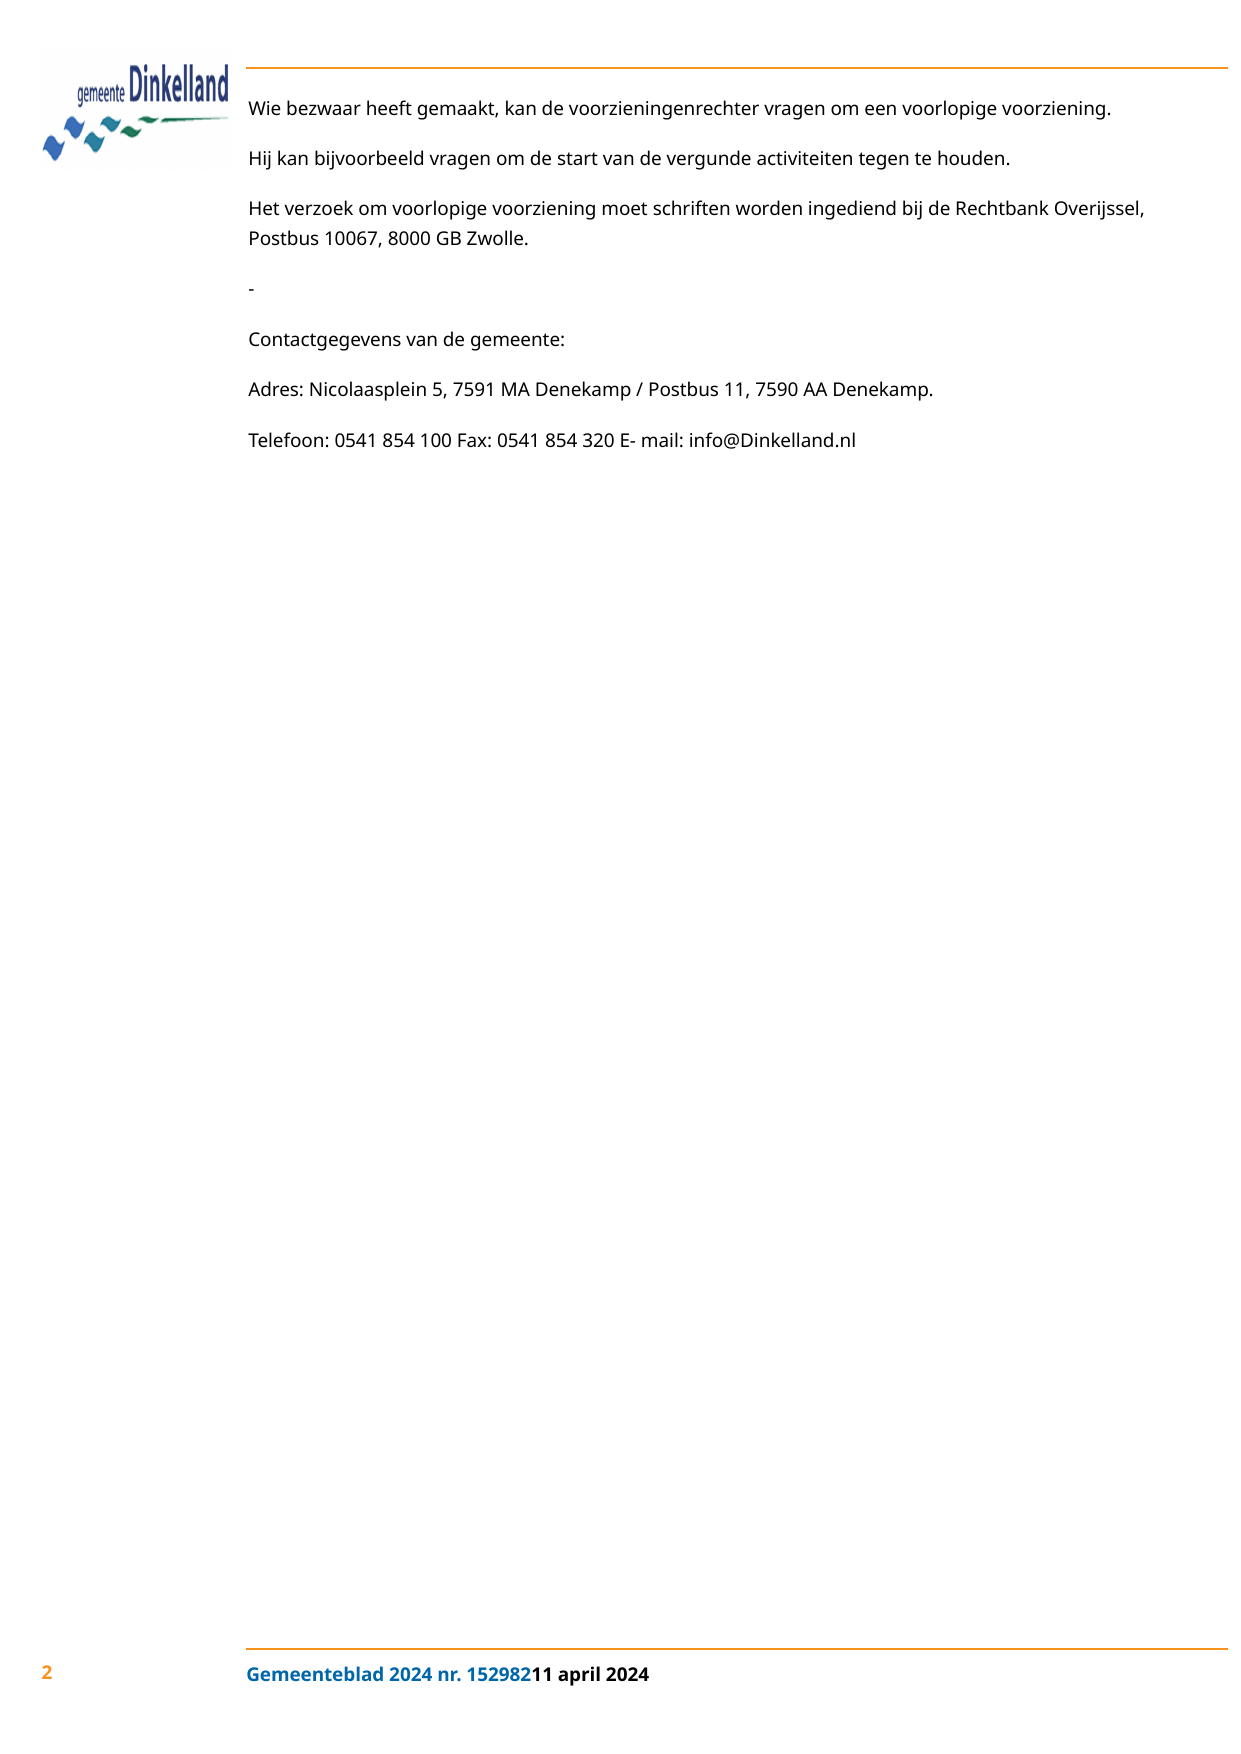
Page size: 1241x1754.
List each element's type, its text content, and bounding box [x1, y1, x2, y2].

text Contactgegevens van de gemeente: [248, 326, 1152, 352]
text Het verzoek om voorlopige voorziening moet schriften worden ingediend bij de Rechtbank Overijssel, Postbus 10067, 8000 GB Zwolle. [248, 196, 1152, 251]
text - [248, 276, 1152, 301]
text Hij kan bijvoorbeeld vragen om de start van de vergunde activiteiten tegen te houden. [248, 145, 1152, 171]
picture [41, 47, 231, 172]
text Adres: Nicolaasplein 5, 7591 MA Denekamp / Postbus 11, 7590 AA Denekamp. [248, 376, 1152, 402]
text Telefoon: 0541 854 100 Fax: 0541 854 320 E- mail: info@Dinkelland.nl [248, 427, 1152, 453]
text Wie bezwaar heeft gemaakt, kan de voorzieningenrechter vragen om een voorlopige voorziening. [248, 95, 1152, 121]
